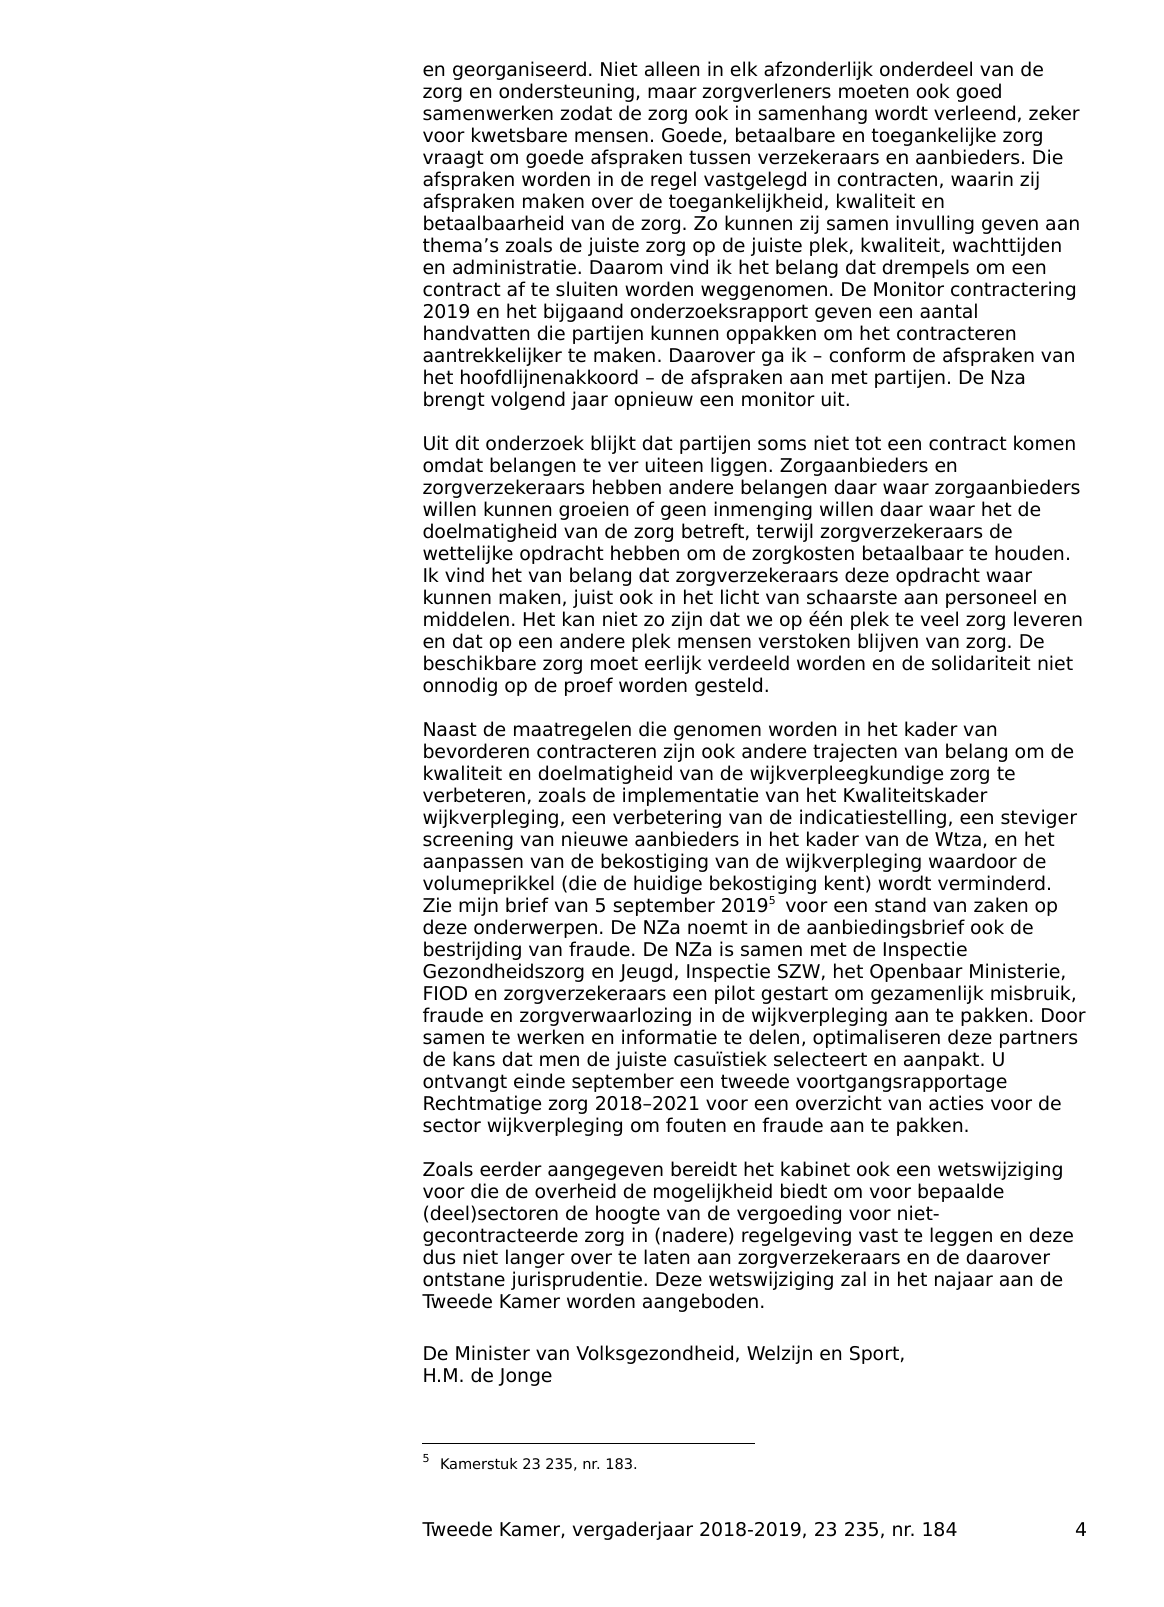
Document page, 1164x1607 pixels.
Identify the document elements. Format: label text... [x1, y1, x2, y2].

text Naast de maatregelen die genomen worden in het kader van bevorderen contracteren zijn ook andere trajecten van belang om de kwaliteit en doelmatigheid van de wijkverpleegkundige zorg te verbeteren, zoals de implementatie van het Kwaliteitskader wijkverpleging, een verbetering van de indicatiestelling, een steviger screening van nieuwe aanbieders in het kader van de Wtza, en het aanpassen van de bekostiging van de wijkverpleging waardoor de volumeprikkel (die de huidige bekostiging kent) wordt verminderd. Zie mijn brief van 5 september 2019 voor een stand van zaken op deze onderwerpen. De NZa noemt in de aanbiedingsbrief ook de bestrijding van fraude. De NZa is samen met de Inspectie Gezondheidszorg en Jeugd, Inspectie SZW, het Openbaar Ministerie, FIOD en zorgverzekeraars een pilot gestart om gezamenlijk misbruik, fraude en zorgverwaarlozing in de wijkverpleging aan te pakken. Door samen te werken en informatie te delen, optimaliseren deze partners de kans dat men de juiste casuïstiek selecteert en aanpakt. U ontvangt einde september een tweede voortgangsrapportage Rechtmatige zorg 2018–2021 voor een overzicht van acties voor de sector wijkverpleging om fouten en fraude aan te pakken. [422, 719, 1087, 1136]
text De Minister van Volksgezondheid, Welzijn en Sport, H.M. de Jonge [422, 1342, 1087, 1386]
text Kamerstuk 23 235, nr. 183. [422, 1452, 1087, 1474]
text en georganiseerd. Niet alleen in elk afzonderlijk onderdeel van de zorg en ondersteuning, maar zorgverleners moeten ook goed samenwerken zodat de zorg ook in samenhang wordt verleend, zeker voor kwetsbare mensen. Goede, betaalbare en toegankelijke zorg vraagt om goede afspraken tussen verzekeraars en aanbieders. Die afspraken worden in de regel vastgelegd in contracten, waarin zij afspraken maken over de toegankelijkheid, kwaliteit en betaalbaarheid van de zorg. Zo kunnen zij samen invulling geven aan thema’s zoals de juiste zorg op de juiste plek, kwaliteit, wachttijden en administratie. Daarom vind ik het belang dat drempels om een contract af te sluiten worden weggenomen. De Monitor contractering 2019 en het bijgaand onderzoeksrapport geven een aantal handvatten die partijen kunnen oppakken om het contracteren aantrekkelijker te maken. Daarover ga ik – conform de afspraken van het hoofdlijnenakkoord – de afspraken aan met partijen. De Nza brengt volgend jaar opnieuw een monitor uit. [422, 59, 1087, 411]
text Uit dit onderzoek blijkt dat partijen soms niet tot een contract komen omdat belangen te ver uiteen liggen. Zorgaanbieders en zorgverzekeraars hebben andere belangen daar waar zorgaanbieders willen kunnen groeien of geen inmenging willen daar waar het de doelmatigheid van de zorg betreft, terwijl zorgverzekeraars de wettelijke opdracht hebben om de zorgkosten betaalbaar te houden. Ik vind het van belang dat zorgverzekeraars deze opdracht waar kunnen maken, juist ook in het licht van schaarste aan personeel en middelen. Het kan niet zo zijn dat we op één plek te veel zorg leveren en dat op een andere plek mensen verstoken blijven van zorg. De beschikbare zorg moet eerlijk verdeeld worden en de solidariteit niet onnodig op de proef worden gesteld. [422, 433, 1087, 697]
text Zoals eerder aangegeven bereidt het kabinet ook een wetswijziging voor die de overheid de mogelijkheid biedt om voor bepaalde (deel)sectoren de hoogte van de vergoeding voor niet-gecontracteerde zorg in (nadere) regelgeving vast te leggen en deze dus niet langer over te laten aan zorgverzekeraars en de daarover ontstane jurisprudentie. Deze wetswijziging zal in het najaar aan de Tweede Kamer worden aangeboden. [422, 1159, 1087, 1312]
